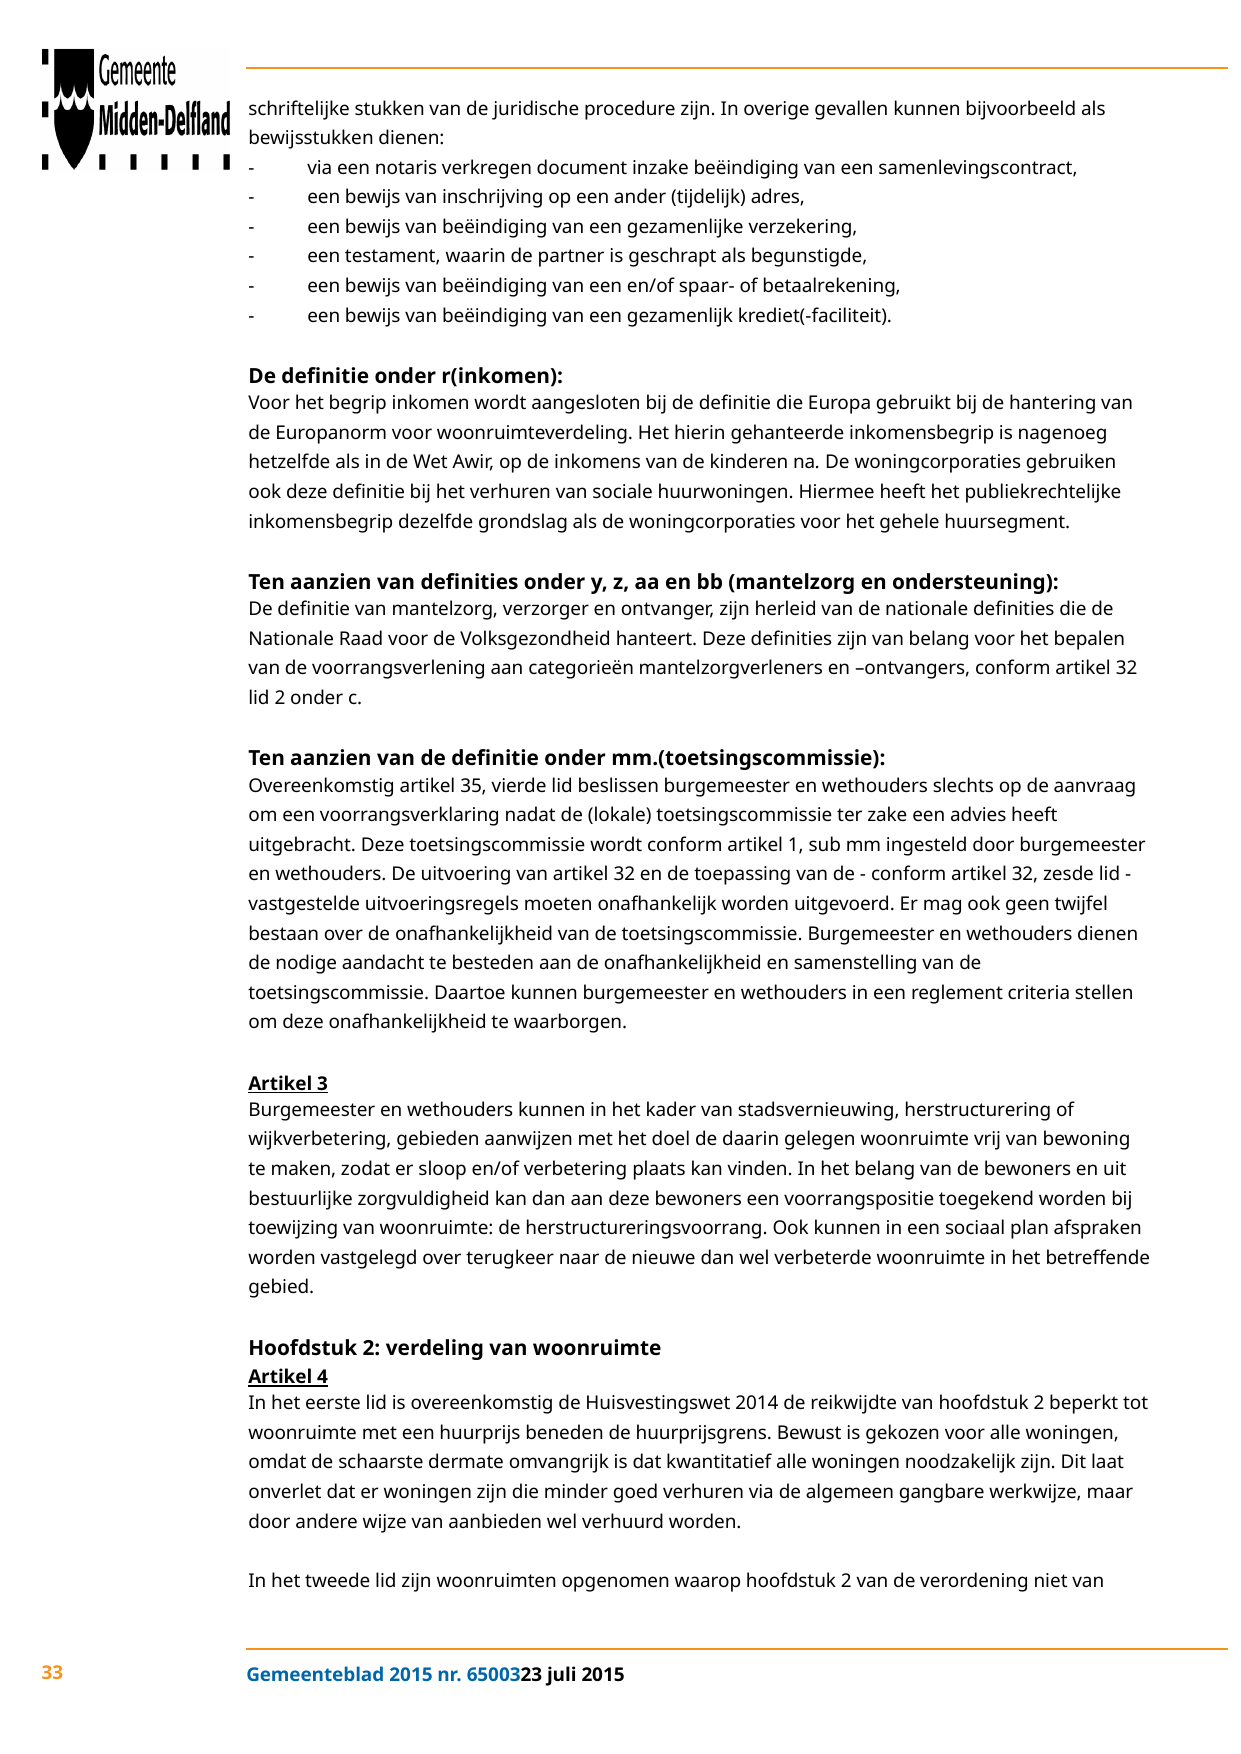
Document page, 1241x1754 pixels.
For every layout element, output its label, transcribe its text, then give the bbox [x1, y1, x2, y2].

text In het tweede lid zijn woonruimten opgenomen waarop hoofdstuk 2 van de verordening niet van [248, 1567, 1152, 1593]
list een testament, waarin de partner is geschrapt als begunstigde, [248, 243, 1152, 268]
list een bewijs van inschrijving op een ander (tijdelijk) adres, [248, 183, 1152, 209]
text In het eerste lid is overeenkomstig de Huisvestingswet 2014 de reikwijdte van hoofdstuk 2 beperkt tot woonruimte met een huurprijs beneden de huurprijsgrens. Bewust is gekozen voor alle woningen, omdat de schaarste dermate omvangrijk is dat kwantitatief alle woningen noodzakelijk zijn. Dit laat onverlet dat er woningen zijn die minder goed verhuren via de algemeen gangbare werkwijze, maar door andere wijze van aanbieden wel verhuurd worden. [248, 1389, 1152, 1534]
text De definitie van mantelzorg, verzorger en ontvanger, zijn herleid van de nationale definities die de Nationale Raad voor de Volksgezondheid hanteert. Deze definities zijn van belang voor het bepalen van de voorrangsverlening aan categorieën mantelzorgverleners en –ontvangers, conform artikel 32 lid 2 onder c. [248, 595, 1152, 710]
text Hoofdstuk 2: verdeling van woonruimte [248, 1333, 1152, 1361]
list een bewijs van beëindiging van een gezamenlijk krediet(-faciliteit). [248, 302, 1152, 328]
text Artikel 4 [248, 1361, 1152, 1389]
text De definitie onder r(inkomen): [248, 361, 1152, 389]
text schriftelijke stukken van de juridische procedure zijn. In overige gevallen kunnen bijvoorbeeld als bewijsstukken dienen: [248, 95, 1152, 150]
list via een notaris verkregen document inzake beëindiging van een samenlevingscontract, [248, 154, 1152, 180]
text Overeenkomstig artikel 35, vierde lid beslissen burgemeester en wethouders slechts op de aanvraag om een voorrangsverklaring nadat de (lokale) toetsingscommissie ter zake een advies heeft uitgebracht. Deze toetsingscommissie wordt conform artikel 1, sub mm ingesteld door burgemeester en wethouders. De uitvoering van artikel 32 en de toepassing van de - conform artikel 32, zesde lid - vastgestelde uitvoeringsregels moeten onafhankelijk worden uitgevoerd. Er mag ook geen twijfel bestaan over de onafhankelijkheid van de toetsingscommissie. Burgemeester en wethouders dienen de nodige aandacht te besteden aan de onafhankelijkheid en samenstelling van de toetsingscommissie. Daartoe kunnen burgemeester en wethouders in een reglement criteria stellen om deze onafhankelijkheid te waarborgen. [248, 772, 1152, 1034]
text Ten aanzien van definities onder y, z, aa en bb (mantelzorg en ondersteuning): [248, 567, 1152, 595]
text Voor het begrip inkomen wordt aangesloten bij de definitie die Europa gebruikt bij de hantering van de Europanorm voor woonruimteverdeling. Het hierin gehanteerde inkomensbegrip is nagenoeg hetzelfde als in de Wet Awir, op de inkomens van de kinderen na. De woningcorporaties gebruiken ook deze definitie bij het verhuren van sociale huurwoningen. Hiermee heeft het publiekrechtelijke inkomensbegrip dezelfde grondslag als de woningcorporaties voor het gehele huursegment. [248, 389, 1152, 533]
text Artikel 3 [248, 1068, 1152, 1096]
list een bewijs van beëindiging van een gezamenlijke verzekering, [248, 213, 1152, 239]
text Burgemeester en wethouders kunnen in het kader van stadsvernieuwing, herstructurering of wijkverbetering, gebieden aanwijzen met het doel de daarin gelegen woonruimte vrij van bewoning te maken, zodat er sloop en/of verbetering plaats kan vinden. In het belang van de bewoners en uit bestuurlijke zorgvuldigheid kan dan aan deze bewoners een voorrangspositie toegekend worden bij toewijzing van woonruimte: de herstructureringsvoorrang. Ook kunnen in een sociaal plan afspraken worden vastgelegd over terugkeer naar de nieuwe dan wel verbeterde woonruimte in het betreffende gebied. [248, 1096, 1152, 1299]
text Ten aanzien van de definitie onder mm.(toetsingscommissie): [248, 743, 1152, 772]
picture [41, 47, 231, 172]
list een bewijs van beëindiging van een en/of spaar- of betaalrekening, [248, 272, 1152, 298]
